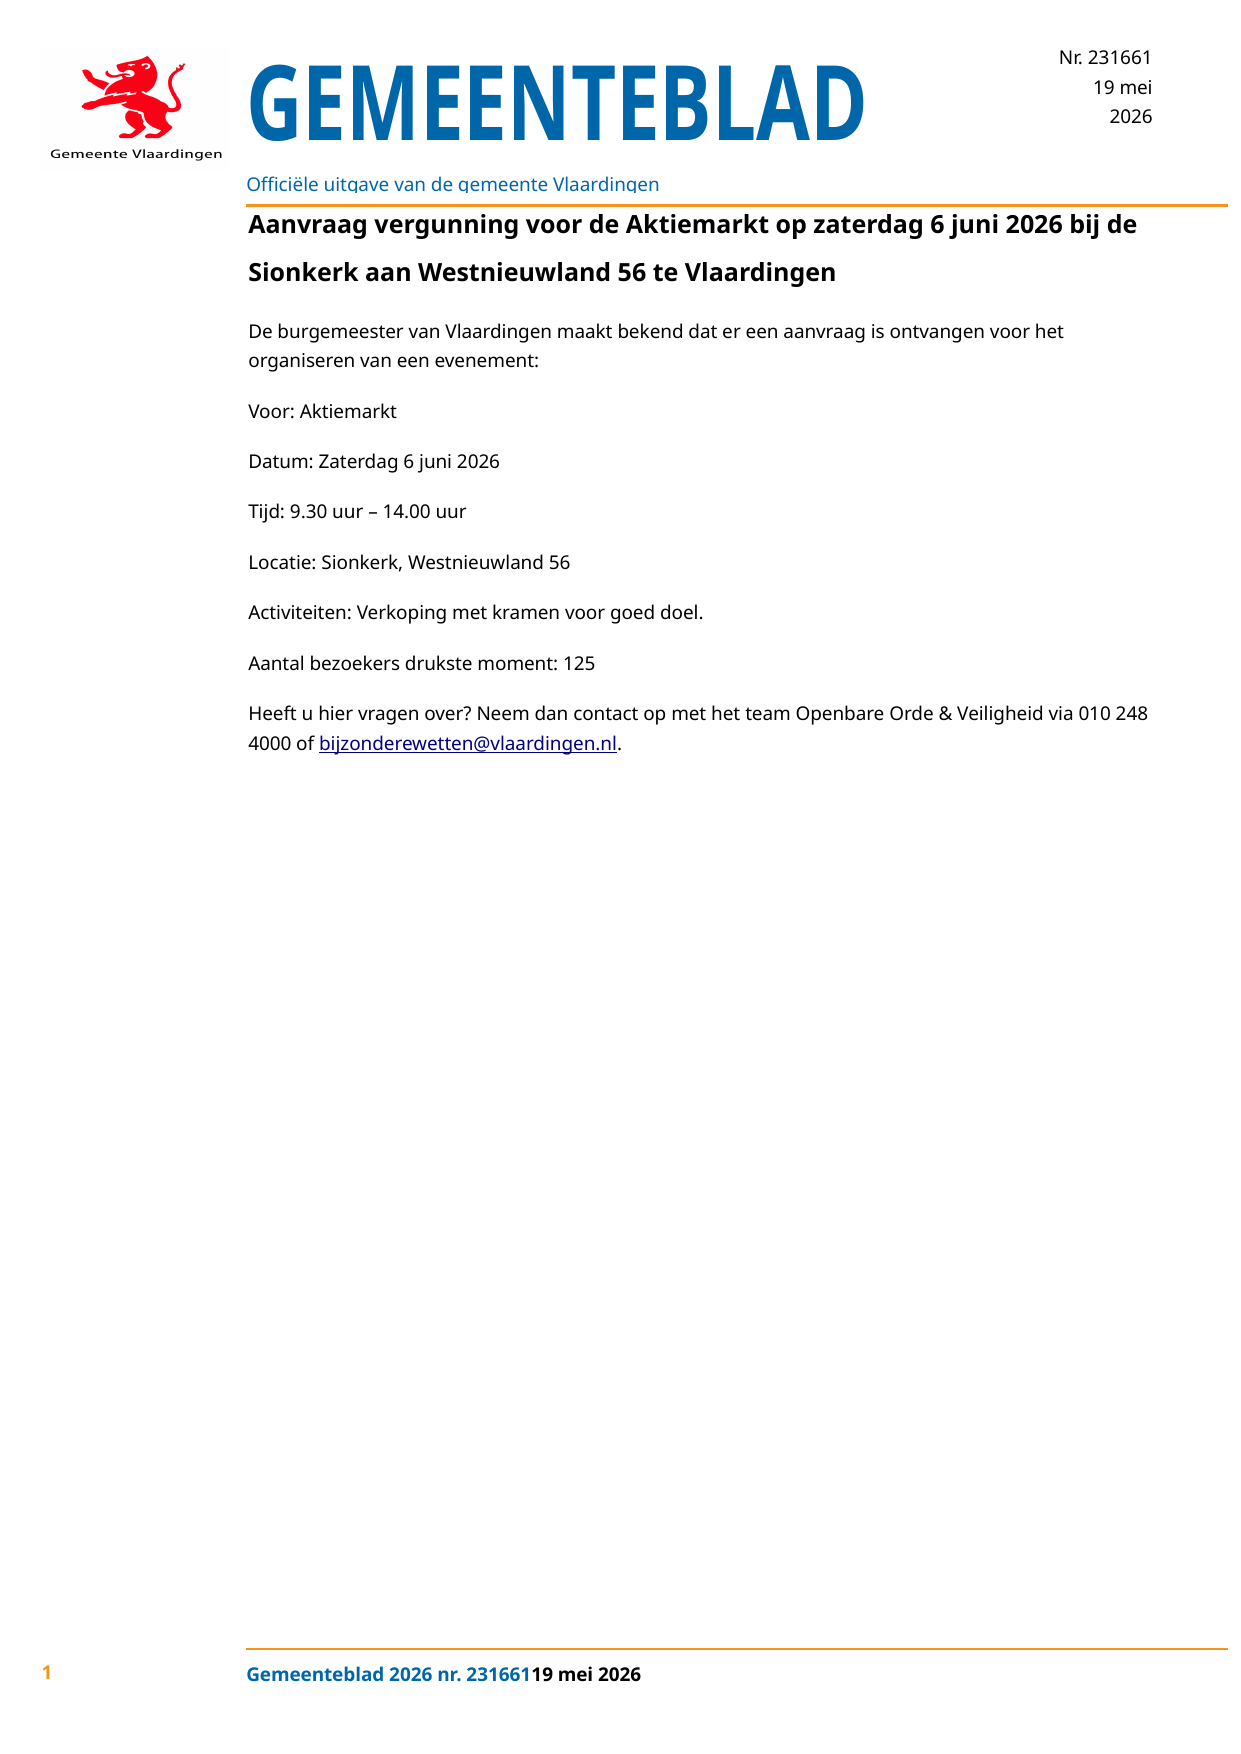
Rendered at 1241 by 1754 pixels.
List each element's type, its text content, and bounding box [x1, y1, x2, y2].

text Activiteiten: Verkoping met kramen voor goed doel. [248, 599, 1152, 625]
text Voor: Aktiemarkt [248, 398, 1152, 424]
text Heeft u hier vragen over? Neem dan contact op met het team Openbare Orde & Veiligheid via 010 248 4000 of bijzonderewetten@vlaardingen.nl. [248, 700, 1152, 756]
text Aantal bezoekers drukste moment: 125 [248, 650, 1152, 676]
text Tijd: 9.30 uur – 14.00 uur [248, 499, 1152, 524]
text Locatie: Sionkerk, Westnieuwland 56 [248, 549, 1152, 575]
text De burgemeester van Vlaardingen maakt bekend dat er een aanvraag is ontvangen voor het organiseren van een evenement: [248, 318, 1152, 373]
text Aanvraag vergunning voor de Aktiemarkt op zaterdag 6 juni 2026 bij de Sionkerk aan Westnieuwland 56 te Vlaardingen [248, 207, 1152, 288]
text Datum: Zaterdag 6 juni 2026 [248, 448, 1152, 474]
picture [41, 47, 231, 172]
